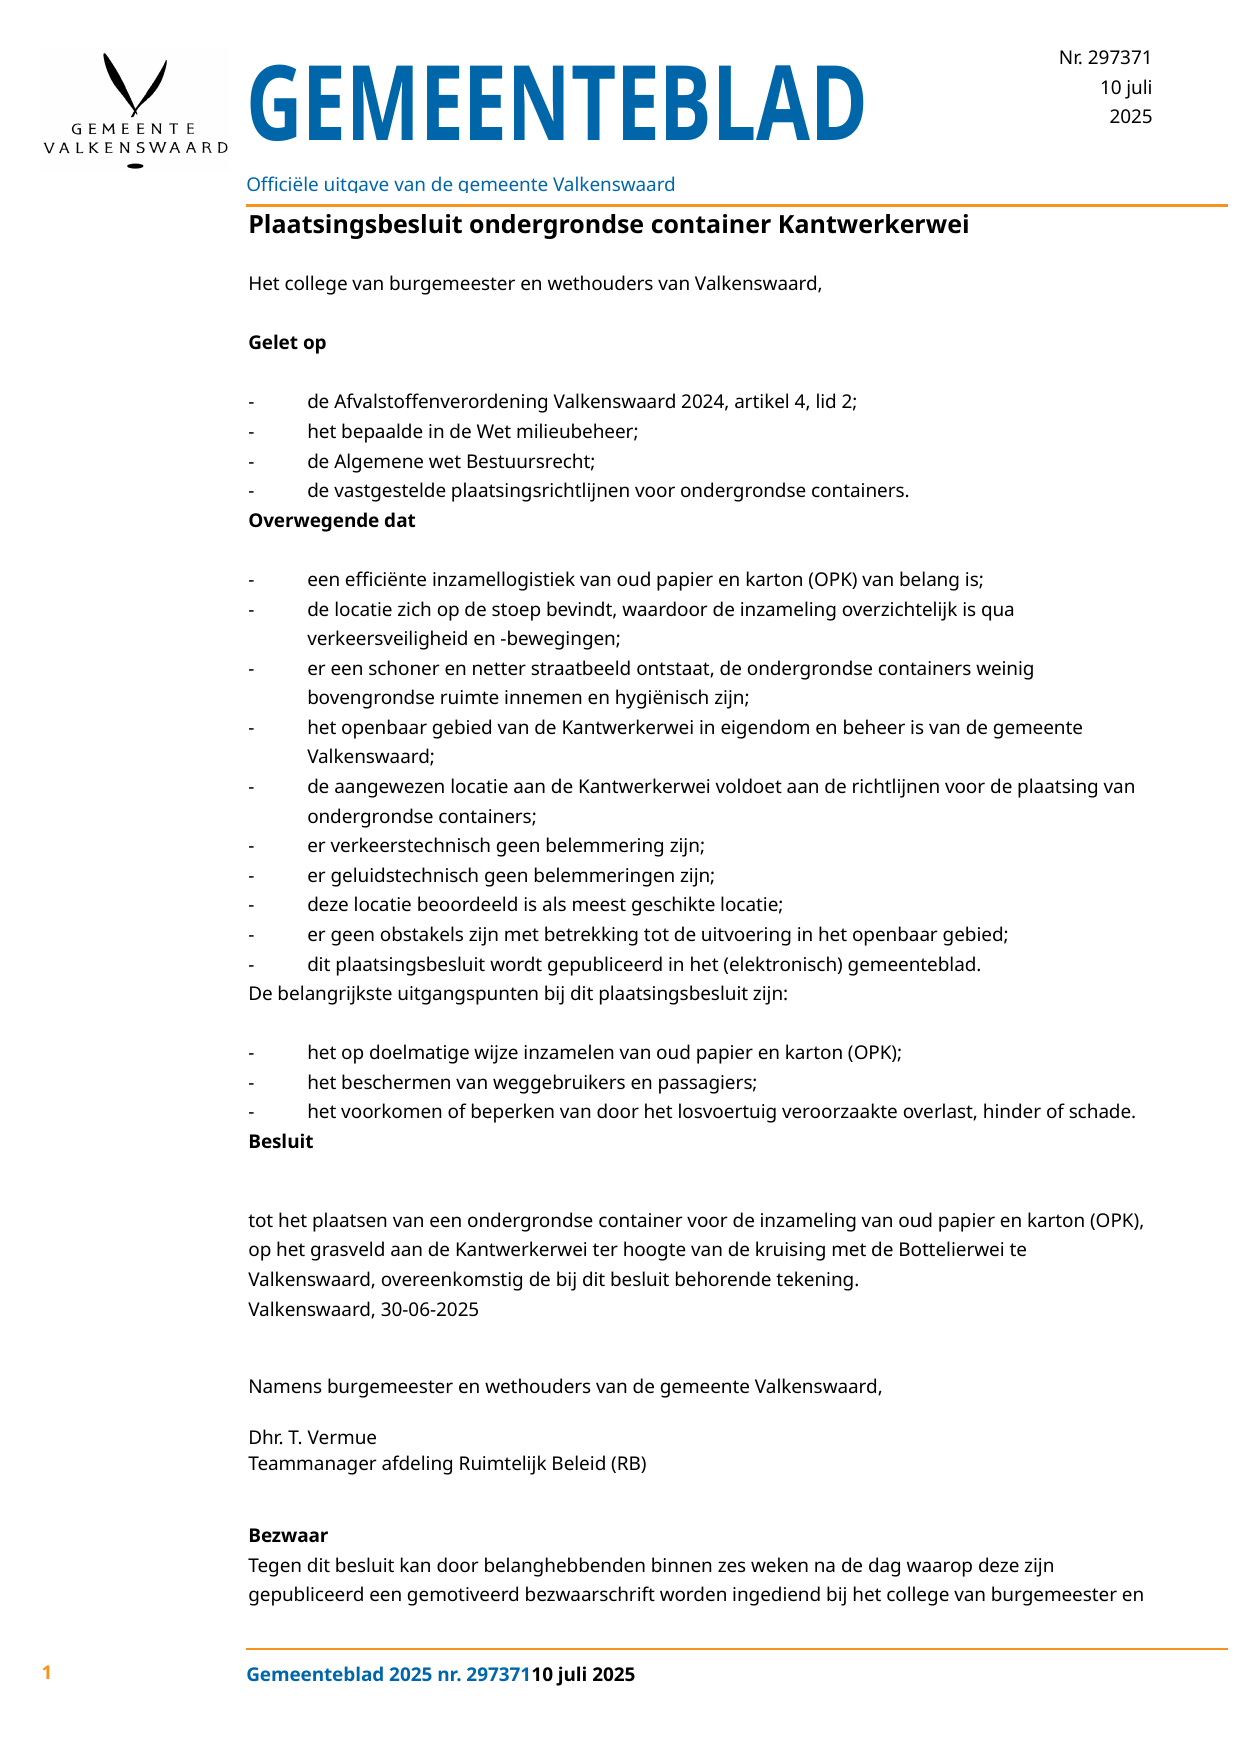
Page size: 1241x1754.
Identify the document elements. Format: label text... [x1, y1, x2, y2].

text Overwegende dat [248, 507, 1152, 533]
text Valkenswaard, 30-06-2025 [248, 1296, 1152, 1322]
list het beschermen van weggebruikers en passagiers; [248, 1069, 1152, 1095]
text Bezwaar [248, 1522, 1152, 1548]
text Namens burgemeester en wethouders van de gemeente Valkenswaard, [248, 1373, 1152, 1399]
list er geen obstakels zijn met betrekking tot de uitvoering in het openbaar gebied; [248, 921, 1152, 947]
list er verkeerstechnisch geen belemmering zijn; [248, 832, 1152, 858]
text Dhr. T. Vermue [248, 1424, 1152, 1450]
list de aangewezen locatie aan de Kantwerkerwei voldoet aan de richtlijnen voor de plaatsing van ondergrondse containers; [248, 773, 1152, 828]
text Besluit [248, 1128, 1152, 1154]
list het op doelmatige wijze inzamelen van oud papier en karton (OPK); [248, 1039, 1152, 1065]
list het openbaar gebied van de Kantwerkerwei in eigendom en beheer is van de gemeente Valkenswaard; [248, 714, 1152, 769]
list dit plaatsingsbesluit wordt gepubliceerd in het (elektronisch) gemeenteblad. [248, 951, 1152, 976]
list de locatie zich op de stoep bevindt, waardoor de inzameling overzichtelijk is qua verkeersveiligheid en -bewegingen; [248, 596, 1152, 651]
text Het college van burgemeester en wethouders van Valkenswaard, [248, 270, 1152, 296]
text Gelet op [248, 329, 1152, 355]
list de Afvalstoffenverordening Valkenswaard 2024, artikel 4, lid 2; [248, 389, 1152, 414]
list deze locatie beoordeeld is als meest geschikte locatie; [248, 892, 1152, 917]
list de Algemene wet Bestuursrecht; [248, 448, 1152, 473]
text Tegen dit besluit kan door belanghebbenden binnen zes weken na de dag waarop deze zijn gepubliceerd een gemotiveerd bezwaarschrift worden ingediend bij het college van burgemeester en [248, 1552, 1152, 1607]
list er een schoner en netter straatbeeld ontstaat, de ondergrondse containers weinig bovengrondse ruimte innemen en hygiënisch zijn; [248, 655, 1152, 710]
text tot het plaatsen van een ondergrondse container voor de inzameling van oud papier en karton (OPK), op het grasveld aan de Kantwerkerwei ter hoogte van de kruising met de Bottelierwei te Valkenswaard, overeenkomstig de bij dit besluit behorende tekening. [248, 1207, 1152, 1292]
text Plaatsingsbesluit ondergrondse container Kantwerkerwei [248, 207, 1152, 241]
list het bepaalde in de Wet milieubeheer; [248, 418, 1152, 444]
list er geluidstechnisch geen belemmeringen zijn; [248, 862, 1152, 888]
text De belangrijkste uitgangspunten bij dit plaatsingsbesluit zijn: [248, 980, 1152, 1006]
picture [41, 47, 231, 172]
text Teammanager afdeling Ruimtelijk Beleid (RB) [248, 1450, 1152, 1476]
list de vastgestelde plaatsingsrichtlijnen voor ondergrondse containers. [248, 477, 1152, 503]
list een efficiënte inzamellogistiek van oud papier en karton (OPK) van belang is; [248, 566, 1152, 592]
list het voorkomen of beperken van door het losvoertuig veroorzaakte overlast, hinder of schade. [248, 1099, 1152, 1124]
